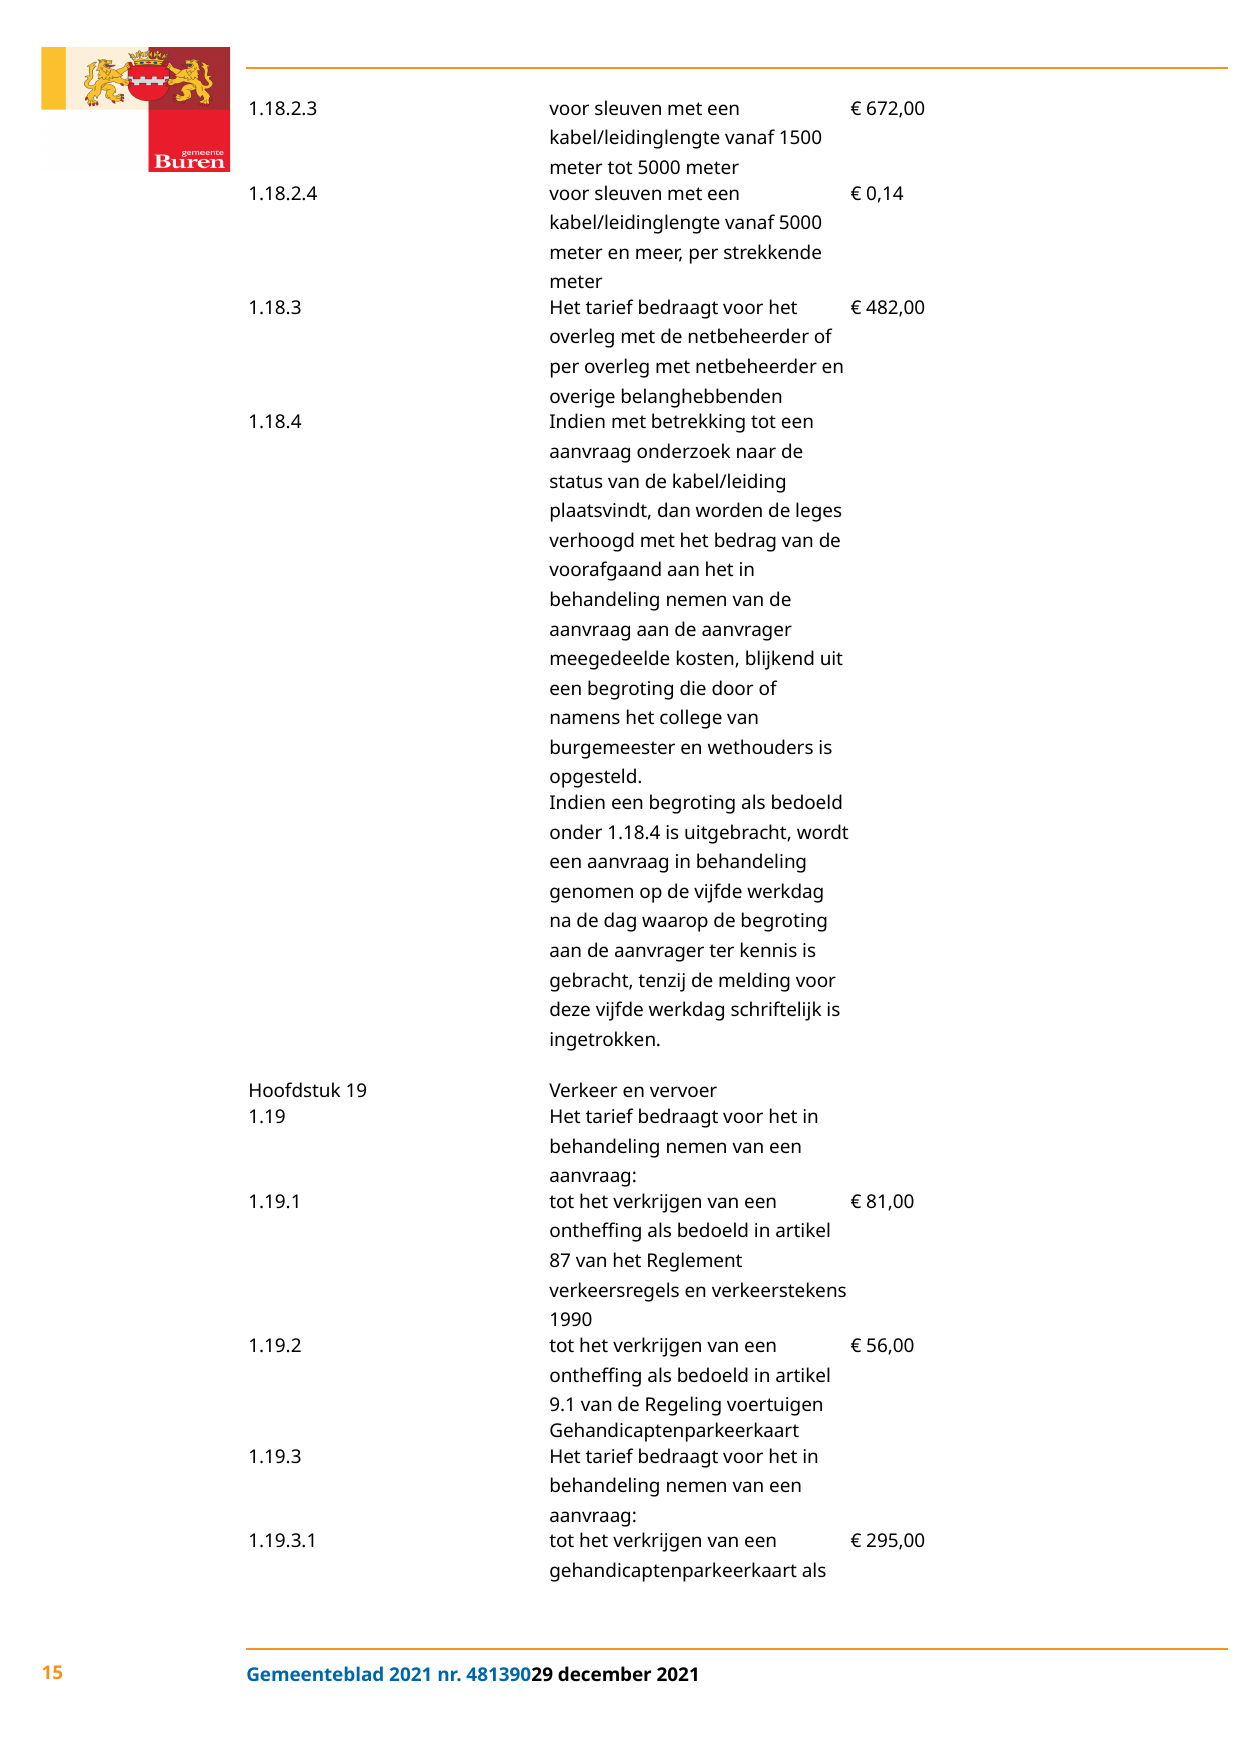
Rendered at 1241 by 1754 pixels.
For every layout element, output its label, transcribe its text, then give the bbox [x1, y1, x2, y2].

table_cell 1.19.3.1 [248, 1528, 549, 1583]
table_cell Het tarief bedraagt voor het in behandeling nemen van een aanvraag: [549, 1443, 850, 1528]
table_cell [549, 1052, 850, 1077]
table_cell 1.19.3 [248, 1443, 549, 1528]
table_cell € 0,14 [850, 180, 1152, 294]
table_cell tot het verkrijgen van een gehandicaptenparkeerkaart als [549, 1528, 850, 1583]
table_cell tot het verkrijgen van een ontheffing als bedoeld in artikel 9.1 van de Regeling voertuigen [549, 1332, 850, 1417]
table_cell [850, 1103, 1152, 1188]
table_cell 1.18.4 [248, 409, 549, 789]
table_cell [850, 1052, 1152, 1077]
table_cell [850, 409, 1152, 789]
table_cell tot het verkrijgen van een ontheffing als bedoeld in artikel 87 van het Reglement verkeersregels en verkeerstekens 1990 [549, 1188, 850, 1332]
table_cell 1.19.1 [248, 1188, 549, 1332]
table_cell voor sleuven met een kabel/leidinglengte vanaf 1500 meter tot 5000 meter [549, 95, 850, 180]
table_cell Hoofdstuk 19 [248, 1078, 549, 1103]
table_cell [248, 789, 549, 1052]
table_cell voor sleuven met een kabel/leidinglengte vanaf 5000 meter en meer, per strekkende meter [549, 180, 850, 294]
table_cell [850, 1417, 1152, 1443]
table_cell 1.18.3 [248, 294, 549, 409]
table_cell [248, 1052, 549, 1077]
table_cell Verkeer en vervoer [549, 1078, 850, 1103]
table_cell [850, 1443, 1152, 1528]
table_cell [248, 1417, 549, 1443]
table_cell Indien met betrekking tot een aanvraag onderzoek naar de status van de kabel/leiding plaatsvindt, dan worden de leges verhoogd met het bedrag van de voorafgaand aan het in behandeling nemen van de aanvraag aan de aanvrager meegedeelde kosten, blijkend uit een begroting die door of namens het college van burgemeester en wethouders is opgesteld. [549, 409, 850, 789]
table_cell 1.18.2.3 [248, 95, 549, 180]
table_cell Gehandicaptenparkeerkaart [549, 1417, 850, 1443]
table_cell [850, 789, 1152, 1052]
table_cell € 672,00 [850, 95, 1152, 180]
table_cell € 81,00 [850, 1188, 1152, 1332]
table_cell 1.18.2.4 [248, 180, 549, 294]
table_cell € 295,00 [850, 1528, 1152, 1583]
table_cell 1.19 [248, 1103, 549, 1188]
picture [41, 47, 231, 172]
table_cell [850, 1078, 1152, 1103]
table_cell € 482,00 [850, 294, 1152, 409]
table_cell Indien een begroting als bedoeld onder 1.18.4 is uitgebracht, wordt een aanvraag in behandeling genomen op de vijfde werkdag na de dag waarop de begroting aan de aanvrager ter kennis is gebracht, tenzij de melding voor deze vijfde werkdag schriftelijk is ingetrokken. [549, 789, 850, 1052]
table_cell Het tarief bedraagt voor het in behandeling nemen van een aanvraag: [549, 1103, 850, 1188]
table_cell 1.19.2 [248, 1332, 549, 1417]
table_cell € 56,00 [850, 1332, 1152, 1417]
table_cell Het tarief bedraagt voor het overleg met de netbeheerder of per overleg met netbeheerder en overige belanghebbenden [549, 294, 850, 409]
